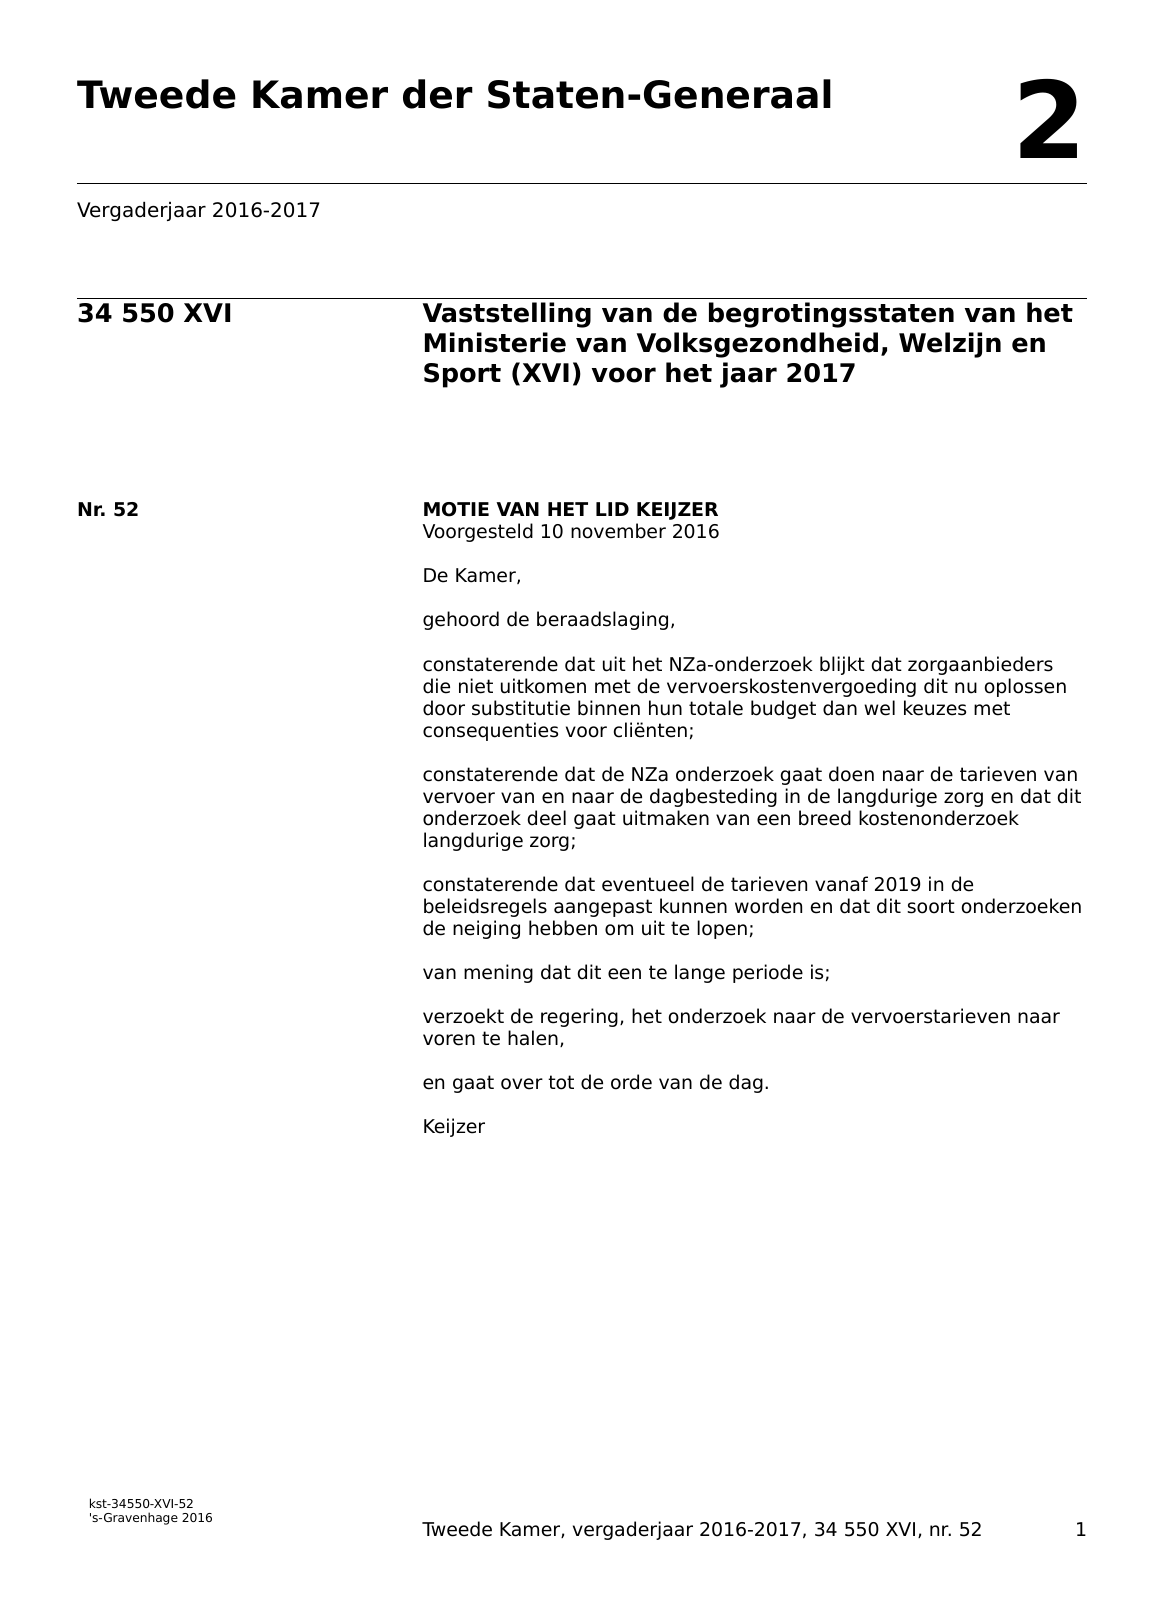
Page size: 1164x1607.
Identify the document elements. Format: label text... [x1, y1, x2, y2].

table_cell Vergaderjaar 2016-2017 [77, 184, 1087, 298]
text kst-34550-XVI-52 [88, 1497, 323, 1511]
text Keijzer [422, 1116, 1087, 1138]
subtitle 34 550 XVI Vaststelling van de begrotingsstaten van het Ministerie van Volksgezondheid, Welzijn en Sport (XVI) voor het jaar 2017 [77, 299, 1087, 388]
text De Kamer, [422, 565, 1087, 587]
text en gaat over tot de orde van de dag. [422, 1072, 1087, 1094]
text constaterende dat eventueel de tarieven vanaf 2019 in de beleidsregels aangepast kunnen worden en dat dit soort onderzoeken de neiging hebben om uit te lopen; [422, 874, 1087, 940]
subtitle Nr. 52 MOTIE VAN HET LID KEIJZER [77, 499, 1087, 521]
text verzoekt de regering, het onderzoek naar de vervoerstarieven naar voren te halen, [422, 1006, 1087, 1050]
text Voorgesteld 10 november 2016 [422, 521, 1087, 543]
text van mening dat dit een te lange periode is; [422, 962, 1087, 984]
table_header Tweede Kamer der Staten-Generaal [77, 59, 886, 183]
text 's-Gravenhage 2016 [88, 1511, 323, 1525]
text constaterende dat de NZa onderzoek gaat doen naar de tarieven van vervoer van en naar de dagbesteding in de langdurige zorg en dat dit onderzoek deel gaat uitmaken van een breed kostenonderzoek langdurige zorg; [422, 764, 1087, 852]
text gehoord de beraadslaging, [422, 609, 1087, 631]
text constaterende dat uit het NZa-onderzoek blijkt dat zorgaanbieders die niet uitkomen met de vervoerskostenvergoeding dit nu oplossen door substitutie binnen hun totale budget dan wel keuzes met consequenties voor cliënten; [422, 653, 1087, 741]
table_header 2 [886, 59, 1087, 183]
